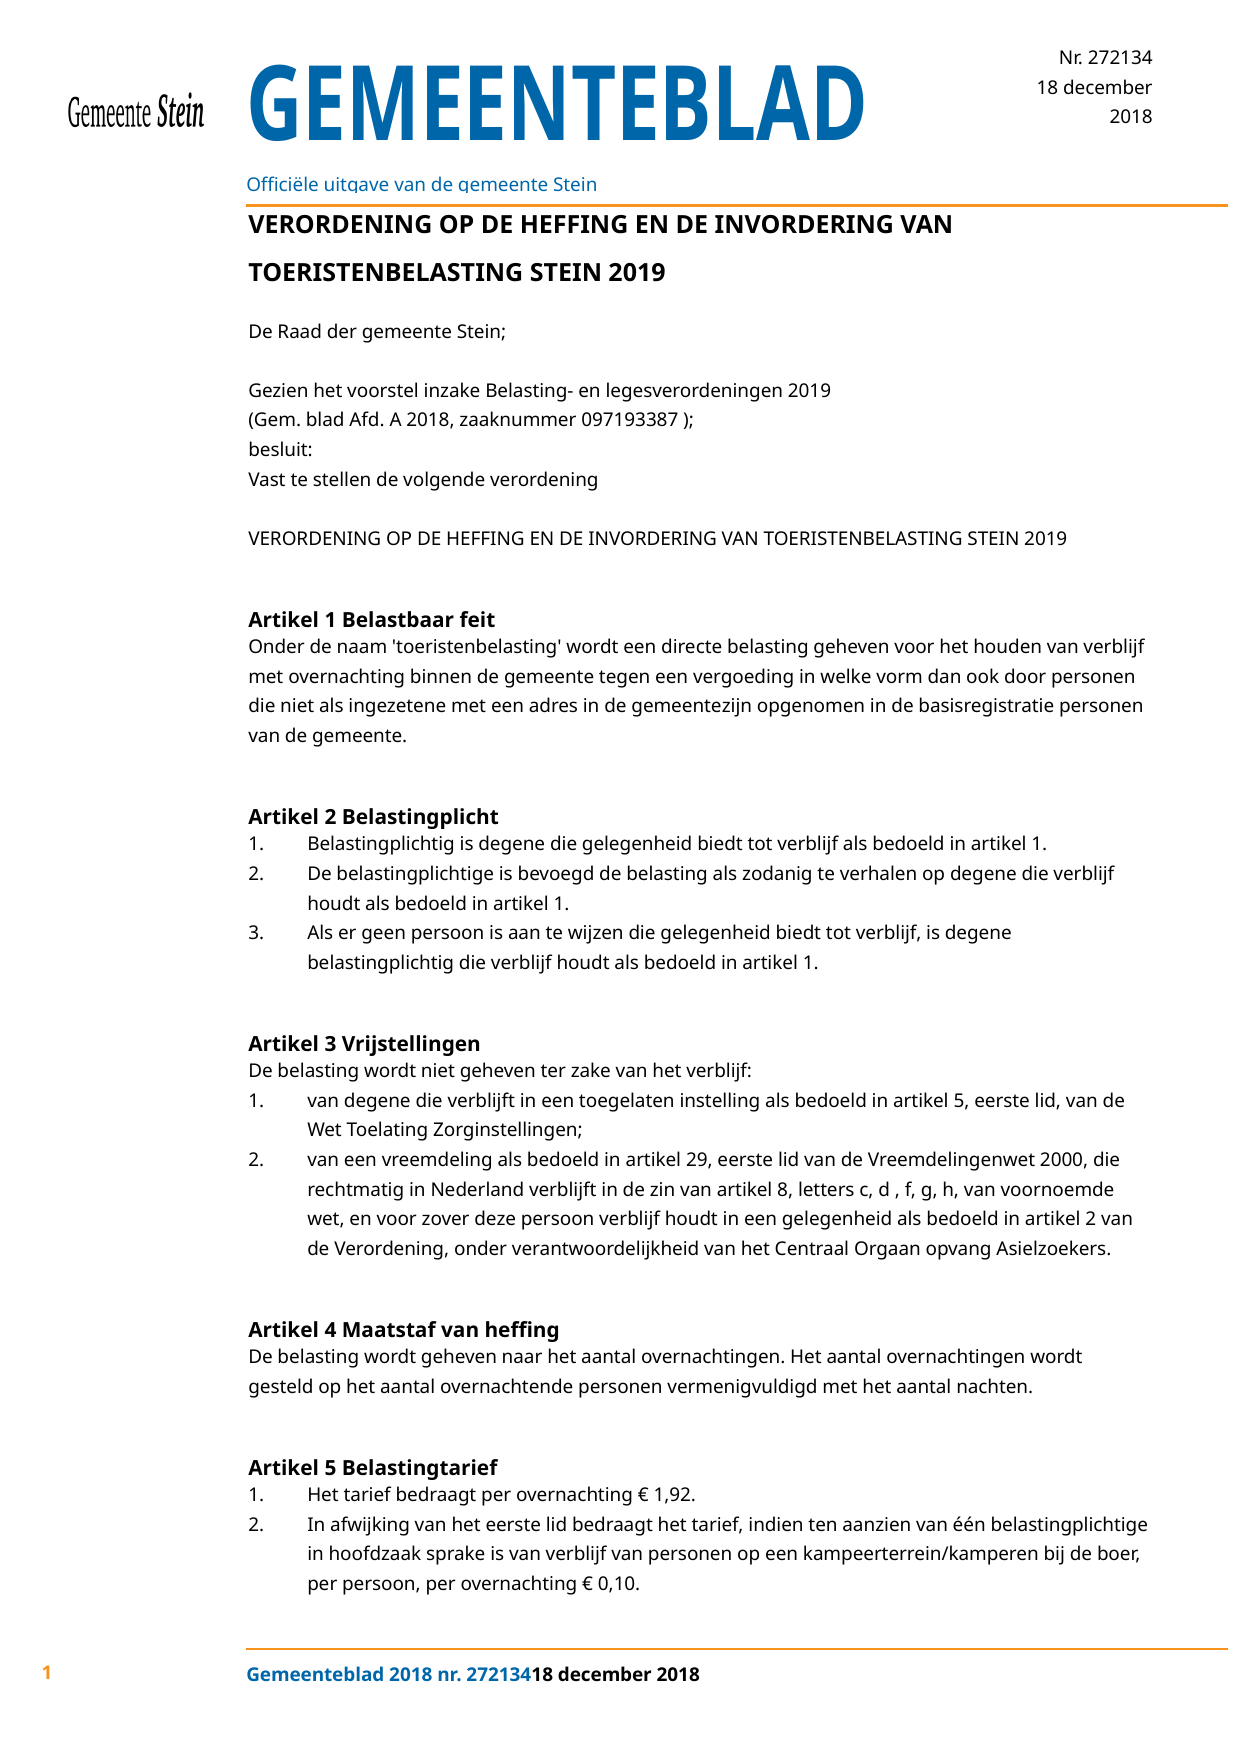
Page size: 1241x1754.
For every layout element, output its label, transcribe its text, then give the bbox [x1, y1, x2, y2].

text besluit: [248, 436, 1152, 462]
list van degene die verblijft in een toegelaten instelling als bedoeld in artikel 5, eerste lid, van de Wet Toelating Zorginstellingen; [248, 1087, 1152, 1142]
text Artikel 4 Maatstaf van heffing [248, 1315, 1152, 1343]
list In afwijking van het eerste lid bedraagt het tarief, indien ten aanzien van één belastingplichtige in hoofdzaak sprake is van verblijf van personen op een kampeerterrein/kamperen bij de boer, per persoon, per overnachting € 0,10. [248, 1511, 1152, 1596]
text De belasting wordt geheven naar het aantal overnachtingen. Het aantal overnachtingen wordt gesteld op het aantal overnachtende personen vermenigvuldigd met het aantal nachten. [248, 1343, 1152, 1399]
text Vast te stellen de volgende verordening [248, 466, 1152, 492]
list Als er geen persoon is aan te wijzen die gelegenheid biedt tot verblijf, is degene belastingplichtig die verblijf houdt als bedoeld in artikel 1. [248, 919, 1152, 975]
text Artikel 3 Vrijstellingen [248, 1029, 1152, 1057]
text Artikel 2 Belastingplicht [248, 802, 1152, 831]
list Belastingplichtig is degene die gelegenheid biedt tot verblijf als bedoeld in artikel 1. [248, 831, 1152, 856]
list De belastingplichtige is bevoegd de belasting als zodanig te verhalen op degene die verblijf houdt als bedoeld in artikel 1. [248, 860, 1152, 916]
text Onder de naam 'toeristenbelasting' wordt een directe belasting geheven voor het houden van verblijf met overnachting binnen de gemeente tegen een vergoeding in welke vorm dan ook door personen die niet als ingezetene met een adres in de gemeentezijn opgenomen in de basisregistratie personen van de gemeente. [248, 633, 1152, 748]
text Gezien het voorstel inzake Belasting- en legesverordeningen 2019 [248, 377, 1152, 403]
text Artikel 5 Belastingtarief [248, 1453, 1152, 1481]
picture [41, 47, 231, 172]
text De belasting wordt niet geheven ter zake van het verblijf: [248, 1057, 1152, 1083]
text (Gem. blad Afd. A 2018, zaaknummer 097193387 ); [248, 407, 1152, 432]
text De Raad der gemeente Stein; [248, 318, 1152, 344]
list van een vreemdeling als bedoeld in artikel 29, eerste lid van de Vreemdelingenwet 2000, die rechtmatig in Nederland verblijft in de zin van artikel 8, letters c, d , f, g, h, van voornoemde wet, en voor zover deze persoon verblijf houdt in een gelegenheid als bedoeld in artikel 2 van de Verordening, onder verantwoordelijkheid van het Centraal Orgaan opvang Asielzoekers. [248, 1146, 1152, 1261]
text Artikel 1 Belastbaar feit [248, 605, 1152, 633]
text VERORDENING OP DE HEFFING EN DE INVORDERING VAN TOERISTENBELASTING STEIN 2019 [248, 207, 1152, 288]
text VERORDENING OP DE HEFFING EN DE INVORDERING VAN TOERISTENBELASTING STEIN 2019 [248, 525, 1152, 551]
list Het tarief bedraagt per overnachting € 1,92. [248, 1481, 1152, 1507]
